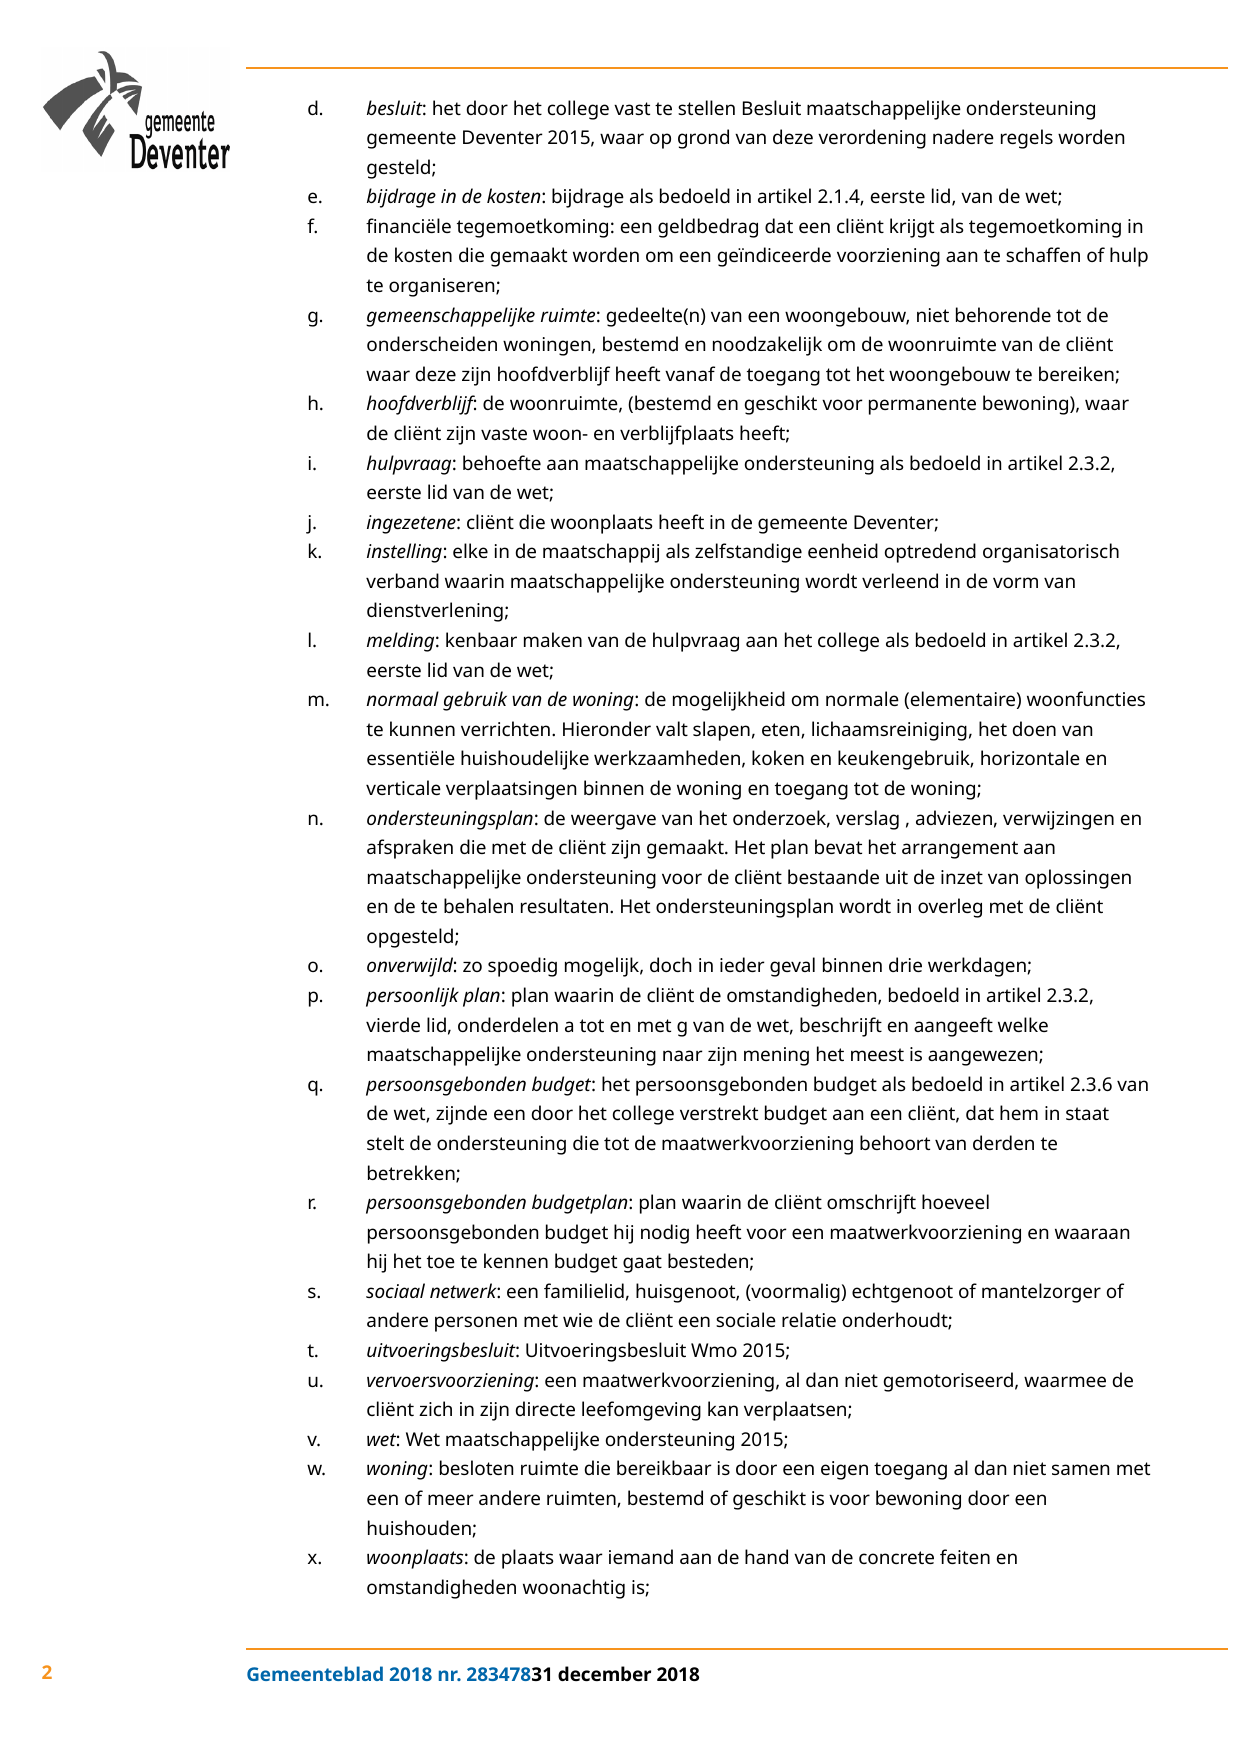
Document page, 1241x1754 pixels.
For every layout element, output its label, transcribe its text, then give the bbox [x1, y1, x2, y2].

list ondersteuningsplan: de weergave van het onderzoek, verslag , adviezen, verwijzingen en afspraken die met de cliënt zijn gemaakt. Het plan bevat het arrangement aan maatschappelijke ondersteuning voor de cliënt bestaande uit de inzet van oplossingen en de te behalen resultaten. Het ondersteuningsplan wordt in overleg met de cliënt opgesteld; [307, 805, 1152, 949]
list vervoersvoorziening: een maatwerkvoorziening, al dan niet gemotoriseerd, waarmee de cliënt zich in zijn directe leefomgeving kan verplaatsen; [307, 1367, 1152, 1422]
list uitvoeringsbesluit: Uitvoeringsbesluit Wmo 2015; [307, 1337, 1152, 1363]
list besluit: het door het college vast te stellen Besluit maatschappelijke ondersteuning gemeente Deventer 2015, waar op grond van deze verordening nadere regels worden gesteld; [307, 95, 1152, 180]
list woonplaats: de plaats waar iemand aan de hand van de concrete feiten en omstandigheden woonachtig is; [307, 1544, 1152, 1600]
list bijdrage in de kosten: bijdrage als bedoeld in artikel 2.1.4, eerste lid, van de wet; [307, 183, 1152, 209]
list normaal gebruik van de woning: de mogelijkheid om normale (elementaire) woonfuncties te kunnen verrichten. Hieronder valt slapen, eten, lichaamsreiniging, het doen van essentiële huishoudelijke werkzaamheden, koken en keukengebruik, horizontale en verticale verplaatsingen binnen de woning en toegang tot de woning; [307, 686, 1152, 801]
list persoonlijk plan: plan waarin de cliënt de omstandigheden, bedoeld in artikel 2.3.2, vierde lid, onderdelen a tot en met g van de wet, beschrijft en aangeeft welke maatschappelijke ondersteuning naar zijn mening het meest is aangewezen; [307, 982, 1152, 1067]
list persoonsgebonden budgetplan: plan waarin de cliënt omschrijft hoeveel persoonsgebonden budget hij nodig heeft voor een maatwerkvoorziening en waaraan hij het toe te kennen budget gaat besteden; [307, 1189, 1152, 1274]
list melding: kenbaar maken van de hulpvraag aan het college als bedoeld in artikel 2.3.2, eerste lid van de wet; [307, 627, 1152, 683]
list ingezetene: cliënt die woonplaats heeft in de gemeente Deventer; [307, 509, 1152, 535]
picture [41, 47, 231, 172]
list hulpvraag: behoefte aan maatschappelijke ondersteuning als bedoeld in artikel 2.3.2, eerste lid van de wet; [307, 450, 1152, 505]
list woning: besloten ruimte die bereikbaar is door een eigen toegang al dan niet samen met een of meer andere ruimten, bestemd of geschikt is voor bewoning door een huishouden; [307, 1456, 1152, 1541]
list sociaal netwerk: een familielid, huisgenoot, (voormalig) echtgenoot of mantelzorger of andere personen met wie de cliënt een sociale relatie onderhoudt; [307, 1278, 1152, 1333]
list wet: Wet maatschappelijke ondersteuning 2015; [307, 1426, 1152, 1452]
list gemeenschappelijke ruimte: gedeelte(n) van een woongebouw, niet behorende tot de onderscheiden woningen, bestemd en noodzakelijk om de woonruimte van de cliënt waar deze zijn hoofdverblijf heeft vanaf de toegang tot het woongebouw te bereiken; [307, 302, 1152, 387]
list financiële tegemoetkoming: een geldbedrag dat een cliënt krijgt als tegemoetkoming in de kosten die gemaakt worden om een geïndiceerde voorziening aan te schaffen of hulp te organiseren; [307, 213, 1152, 298]
list persoonsgebonden budget: het persoonsgebonden budget als bedoeld in artikel 2.3.6 van de wet, zijnde een door het college verstrekt budget aan een cliënt, dat hem in staat stelt de ondersteuning die tot de maatwerkvoorziening behoort van derden te betrekken; [307, 1071, 1152, 1186]
list hoofdverblijf: de woonruimte, (bestemd en geschikt voor permanente bewoning), waar de cliënt zijn vaste woon- en verblijfplaats heeft; [307, 391, 1152, 446]
list onverwijld: zo spoedig mogelijk, doch in ieder geval binnen drie werkdagen; [307, 953, 1152, 978]
list instelling: elke in de maatschappij als zelfstandige eenheid optredend organisatorisch verband waarin maatschappelijke ondersteuning wordt verleend in de vorm van dienstverlening; [307, 538, 1152, 623]
